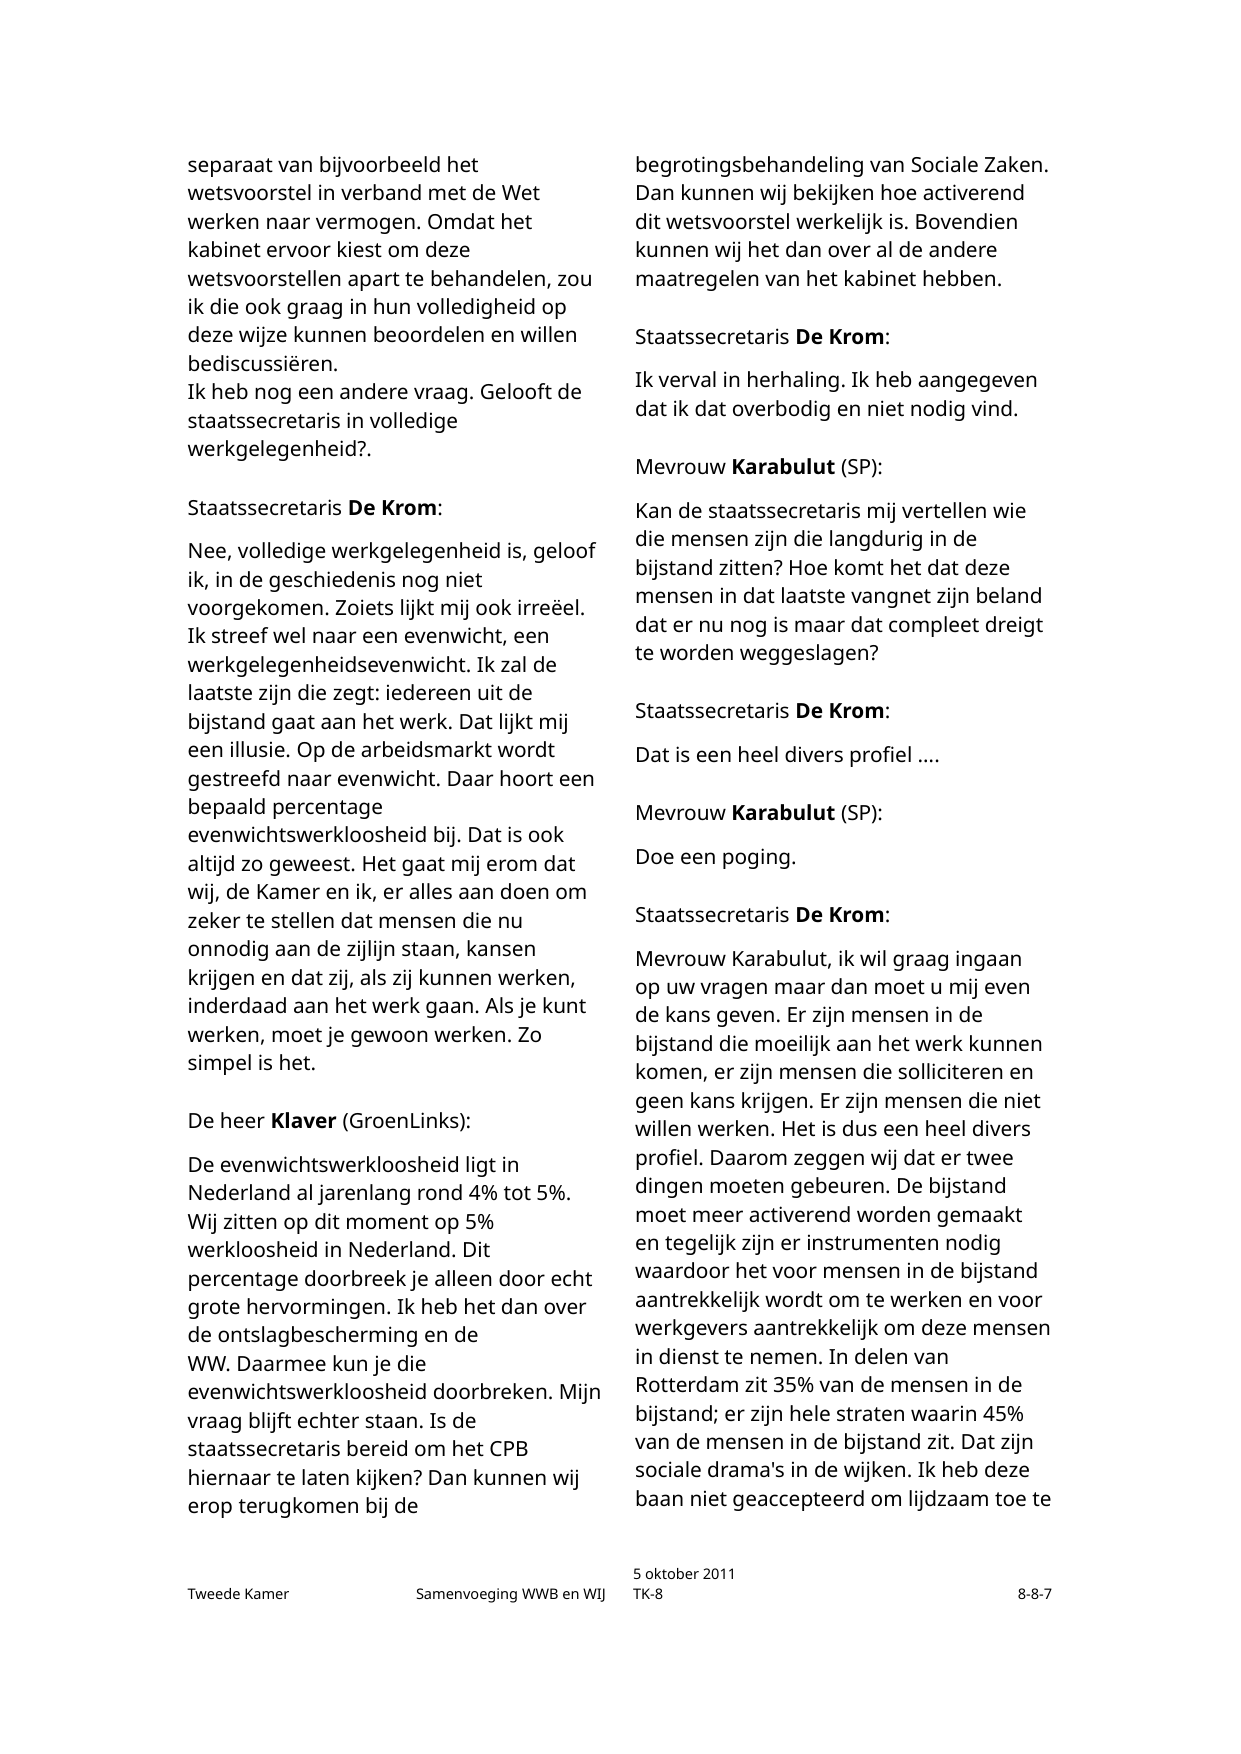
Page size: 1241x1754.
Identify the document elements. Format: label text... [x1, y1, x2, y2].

text Mevrouw Karabulut (SP): [635, 452, 1053, 481]
text Kan de staatssecretaris mij vertellen wie die mensen zijn die langdurig in de bijstand zitten? Hoe komt het dat deze mensen in dat laatste vangnet zijn beland dat er nu nog is maar dat compleet dreigt te worden weggeslagen? [635, 496, 1053, 667]
text Ik verval in herhaling. Ik heb aangegeven dat ik dat overbodig en niet nodig vind. [635, 366, 1053, 422]
text Staatssecretaris De Krom: [635, 322, 1053, 351]
text Staatssecretaris De Krom: [635, 697, 1053, 725]
text Mevrouw Karabulut (SP): [635, 798, 1053, 827]
text Staatssecretaris De Krom: [187, 493, 605, 521]
text begrotingsbehandeling van Sociale Zaken. Dan kunnen wij bekijken hoe activerend dit wetsvoorstel werkelijk is. Bovendien kunnen wij het dan over al de andere maatregelen van het kabinet hebben. [635, 150, 1053, 292]
text Doe een poging. [635, 842, 1053, 870]
text Staatssecretaris De Krom: [635, 900, 1053, 929]
text Dat is een heel divers profiel …. [635, 740, 1053, 768]
text Ik heb nog een andere vraag. Gelooft de staatssecretaris in volledige werkgelegenheid?. [187, 377, 605, 463]
text Nee, volledige werkgelegenheid is, geloof ik, in de geschiedenis nog niet voorgekomen. Zoiets lijkt mij ook irreëel. Ik streef wel naar een evenwicht, een werkgelegenheidsevenwicht. Ik zal de laatste zijn die zegt: iedereen uit de bijstand gaat aan het werk. Dat lijkt mij een illusie. Op de arbeidsmarkt wordt gestreefd naar evenwicht. Daar hoort een bepaald percentage evenwichtswerkloosheid bij. Dat is ook altijd zo geweest. Het gaat mij erom dat wij, de Kamer en ik, er alles aan doen om zeker te stellen dat mensen die nu onnodig aan de zijlijn staan, kansen krijgen en dat zij, als zij kunnen werken, inderdaad aan het werk gaan. Als je kunt werken, moet je gewoon werken. Zo simpel is het. [187, 536, 605, 1077]
text De evenwichtswerkloosheid ligt in Nederland al jarenlang rond 4% tot 5%. Wij zitten op dit moment op 5% werkloosheid in Nederland. Dit percentage doorbreek je alleen door echt grote hervormingen. Ik heb het dan over de ontslagbescherming en de WW. Daarmee kun je die evenwichtswerkloosheid doorbreken. Mijn vraag blijft echter staan. Is de staatssecretaris bereid om het CPB hiernaar te laten kijken? Dan kunnen wij erop terugkomen bij de [187, 1150, 605, 1520]
text De heer Klaver (GroenLinks): [187, 1107, 605, 1135]
text separaat van bijvoorbeeld het wetsvoorstel in verband met de Wet werken naar vermogen. Omdat het kabinet ervoor kiest om deze wetsvoorstellen apart te behandelen, zou ik die ook graag in hun volledigheid op deze wijze kunnen beoordelen en willen bediscussiëren. [187, 150, 605, 377]
text Mevrouw Karabulut, ik wil graag ingaan op uw vragen maar dan moet u mij even de kans geven. Er zijn mensen in de bijstand die moeilijk aan het werk kunnen komen, er zijn mensen die solliciteren en geen kans krijgen. Er zijn mensen die niet willen werken. Het is dus een heel divers profiel. Daarom zeggen wij dat er twee dingen moeten gebeuren. De bijstand moet meer activerend worden gemaakt en tegelijk zijn er instrumenten nodig waardoor het voor mensen in de bijstand aantrekkelijk wordt om te werken en voor werkgevers aantrekkelijk om deze mensen in dienst te nemen. In delen van Rotterdam zit 35% van de mensen in de bijstand; er zijn hele straten waarin 45% van de mensen in de bijstand zit. Dat zijn sociale drama's in de wijken. Ik heb deze baan niet geaccepteerd om lijdzaam toe te [635, 944, 1053, 1512]
